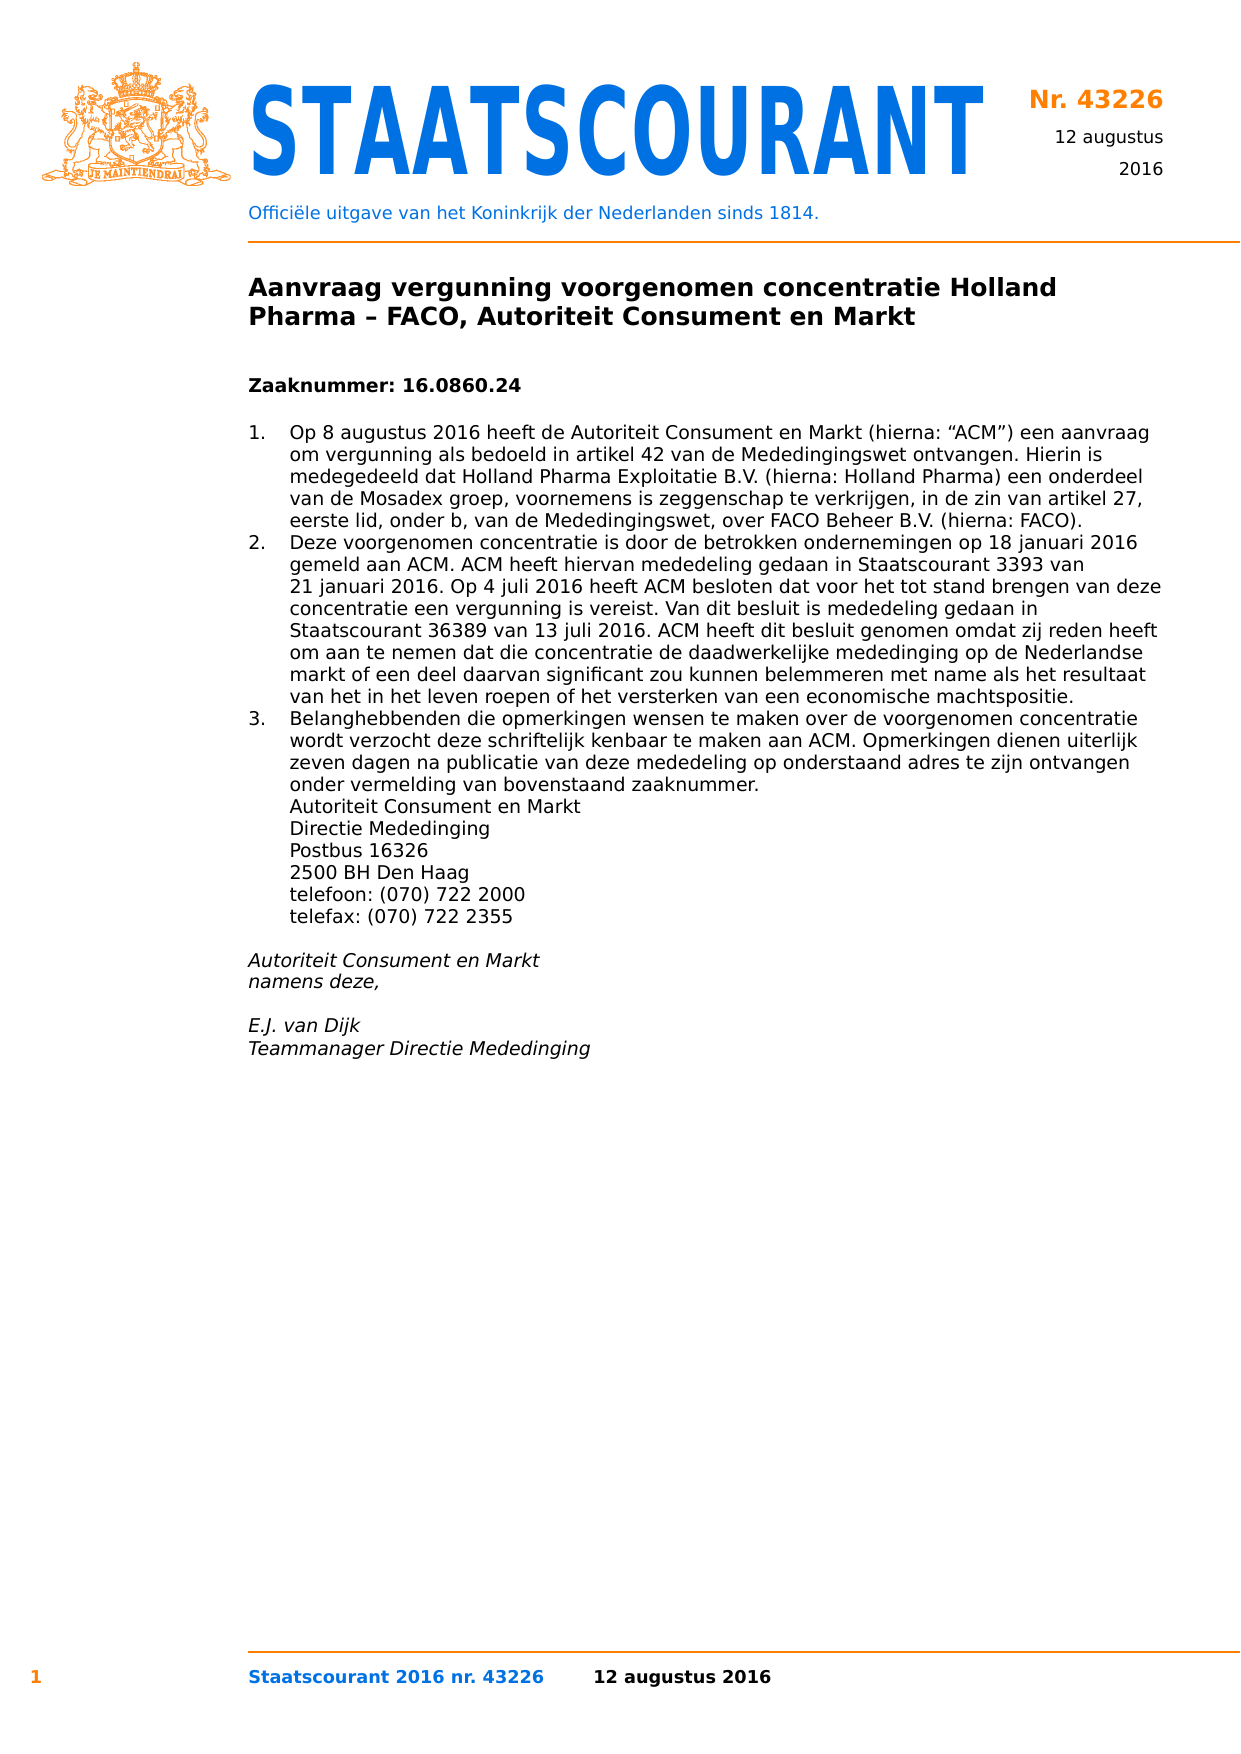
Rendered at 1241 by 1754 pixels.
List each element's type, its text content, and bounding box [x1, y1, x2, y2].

text Postbus 16326 [289, 840, 1163, 862]
table_header Nr. 43226 [998, 62, 1240, 121]
subtitle Aanvraag vergunning voorgenomen concentratie Holland Pharma – FACO, Autoriteit Consument en Markt [248, 273, 1163, 331]
table_cell 12 augustus [998, 121, 1240, 153]
subtitle Zaaknummer: 16.0860.24 [248, 375, 1163, 397]
text telefax: (070) 722 2355 [289, 906, 1163, 928]
text 2. Deze voorgenomen concentratie is door de betrokken ondernemingen op 18 januari 2016 gemeld aan ACM. ACM heeft hiervan mededeling gedaan in Staatscourant 3393 van 21 januari 2016. Op 4 juli 2016 heeft ACM besloten dat voor het tot stand brengen van deze concentratie een vergunning is vereist. Van dit besluit is mededeling gedaan in Staatscourant 36389 van 13 juli 2016. ACM heeft dit besluit genomen omdat zij reden heeft om aan te nemen dat die concentratie de daadwerkelijke mededinging op de Nederlandse markt of een deel daarvan significant zou kunnen belemmeren met name als het resultaat van het in het leven roepen of het versterken van een economische machtspositie. [248, 532, 1163, 708]
text 3. Belanghebbenden die opmerkingen wensen te maken over de voorgenomen concentratie wordt verzocht deze schriftelijk kenbaar te maken aan ACM. Opmerkingen dienen uiterlijk zeven dagen na publicatie van deze mededeling op onderstaand adres te zijn ontvangen onder vermelding van bovenstaand zaaknummer. [248, 708, 1163, 796]
text Autoriteit Consument en Markt [289, 796, 1163, 818]
text 2500 BH Den Haag [289, 862, 1163, 884]
text 1. Op 8 augustus 2016 heeft de Autoriteit Consument en Markt (hierna: “ACM”) een aanvraag om vergunning als bedoeld in artikel 42 van de Mededingingswet ontvangen. Hierin is medegedeeld dat Holland Pharma Exploitatie B.V. (hierna: Holland Pharma) een onderdeel van de Mosadex groep, voornemens is zeggenschap te verkrijgen, in de zin van artikel 27, eerste lid, onder b, van de Mededingingswet, over FACO Beheer B.V. (hierna: FACO). [248, 422, 1163, 532]
text telefoon: (070) 722 2000 [289, 884, 1163, 906]
text Autoriteit Consument en Markt namens deze, E.J. van Dijk Teammanager Directie Mededinging [248, 949, 1163, 1059]
picture [41, 62, 231, 186]
table_header [25, 62, 248, 241]
table_cell Officiële uitgave van het Koninkrijk der Nederlanden sinds 1814. [248, 203, 1240, 241]
table_header STAATSCOURANT [248, 62, 998, 203]
text Directie Mededinging [289, 818, 1163, 840]
table_cell 2016 [998, 153, 1240, 203]
